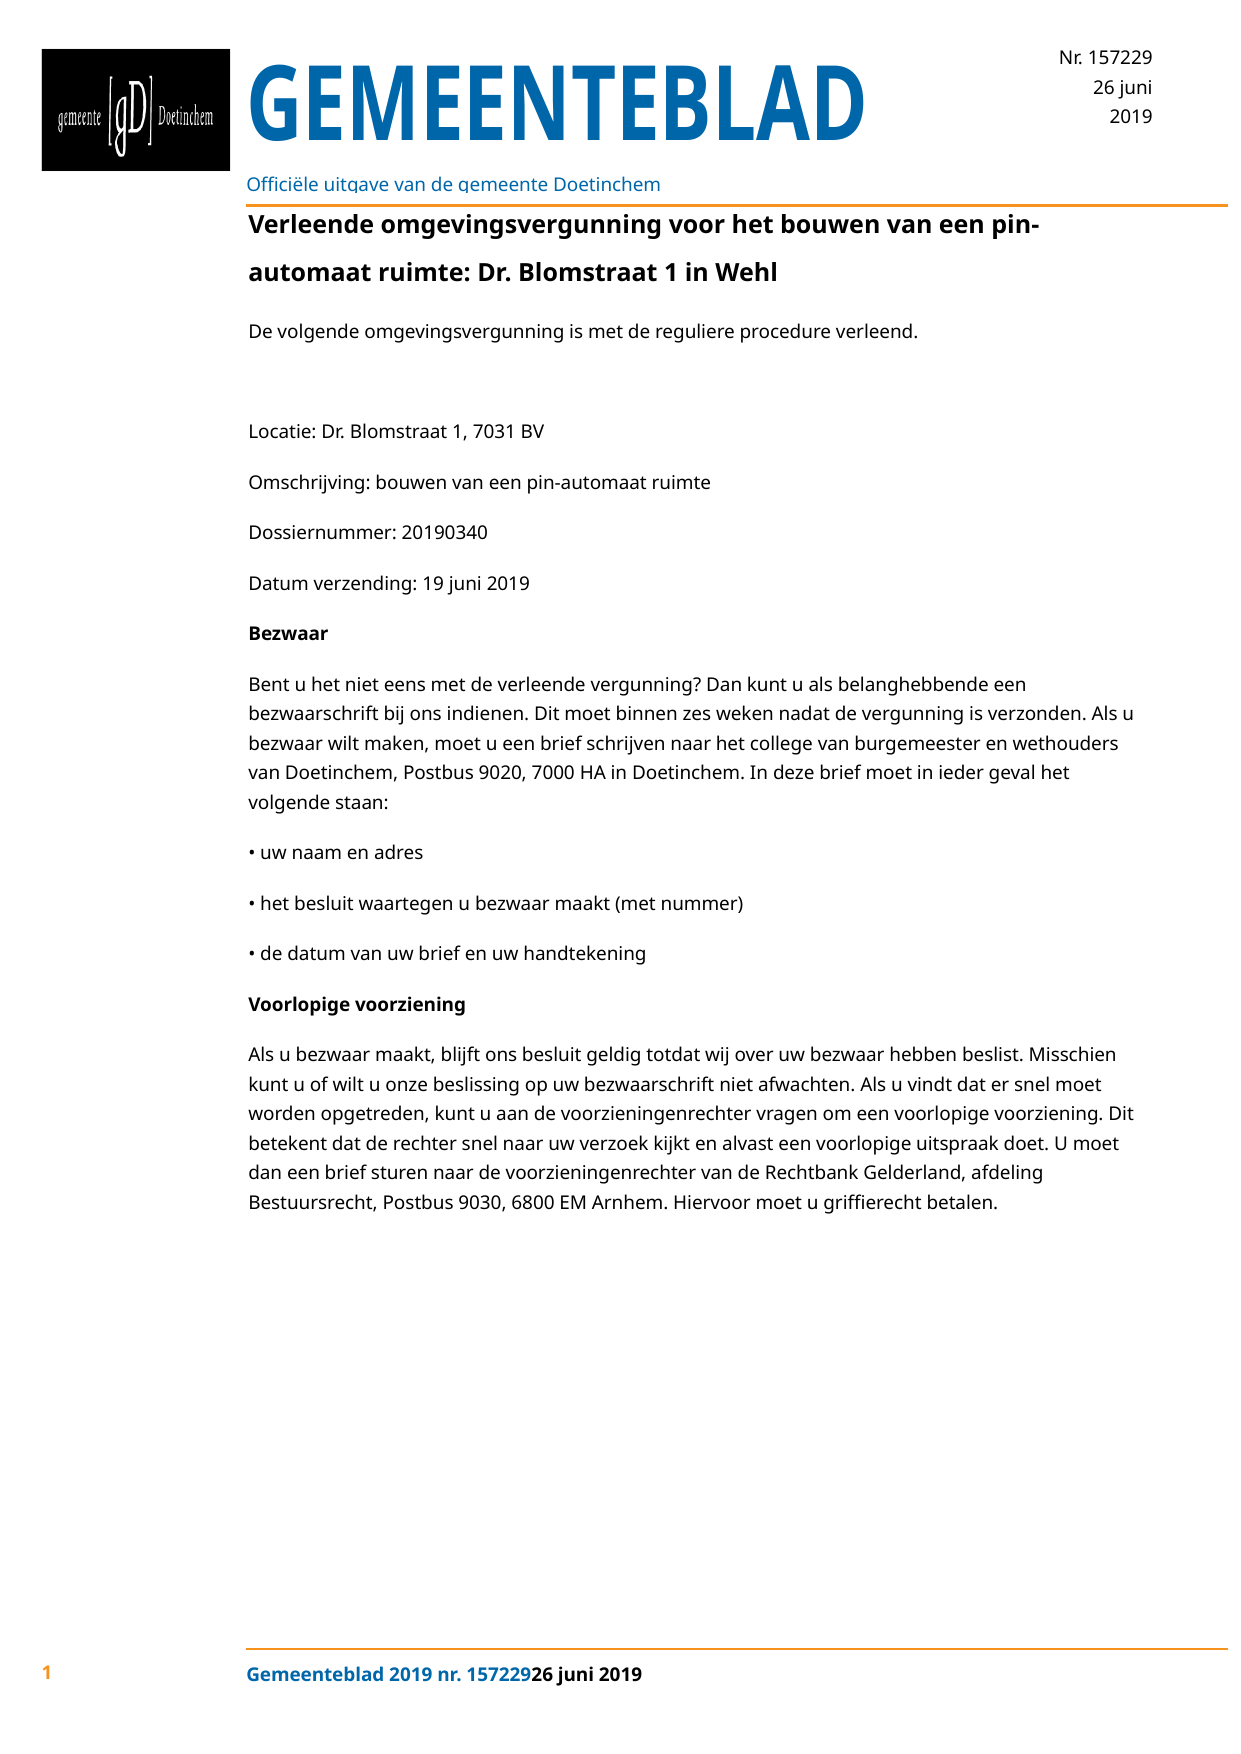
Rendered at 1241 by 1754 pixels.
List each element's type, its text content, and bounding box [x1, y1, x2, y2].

text Bezwaar [248, 620, 1152, 646]
text Als u bezwaar maakt, blijft ons besluit geldig totdat wij over uw bezwaar hebben beslist. Misschien kunt u of wilt u onze beslissing op uw bezwaarschrift niet afwachten. Als u vindt dat er snel moet worden opgetreden, kunt u aan de voorzieningenrechter vragen om een voorlopige voorziening. Dit betekent dat de rechter snel naar uw verzoek kijkt en alvast een voorlopige uitspraak doet. U moet dan een brief sturen naar de voorzieningenrechter van de Rechtbank Gelderland, afdeling Bestuursrecht, Postbus 9030, 6800 EM Arnhem. Hiervoor moet u griffierecht betalen. [248, 1041, 1152, 1215]
text • de datum van uw brief en uw handtekening [248, 940, 1152, 966]
text Dossiernummer: 20190340 [248, 519, 1152, 545]
text • uw naam en adres [248, 839, 1152, 865]
text De volgende omgevingsvergunning is met de reguliere procedure verleend. [248, 318, 1152, 344]
text • het besluit waartegen u bezwaar maakt (met nummer) [248, 890, 1152, 916]
text Voorlopige voorziening [248, 991, 1152, 1017]
text Datum verzending: 19 juni 2019 [248, 570, 1152, 596]
text Omschrijving: bouwen van een pin-automaat ruimte [248, 469, 1152, 495]
picture [41, 47, 231, 172]
text Verleende omgevingsvergunning voor het bouwen van een pin-automaat ruimte: Dr. Blomstraat 1 in Wehl [248, 207, 1152, 288]
text Locatie: Dr. Blomstraat 1, 7031 BV [248, 419, 1152, 444]
text Bent u het niet eens met de verleende vergunning? Dan kunt u als belanghebbende een bezwaarschrift bij ons indienen. Dit moet binnen zes weken nadat de vergunning is verzonden. Als u bezwaar wilt maken, moet u een brief schrijven naar het college van burgemeester en wethouders van Doetinchem, Postbus 9020, 7000 HA in Doetinchem. In deze brief moet in ieder geval het volgende staan: [248, 671, 1152, 815]
